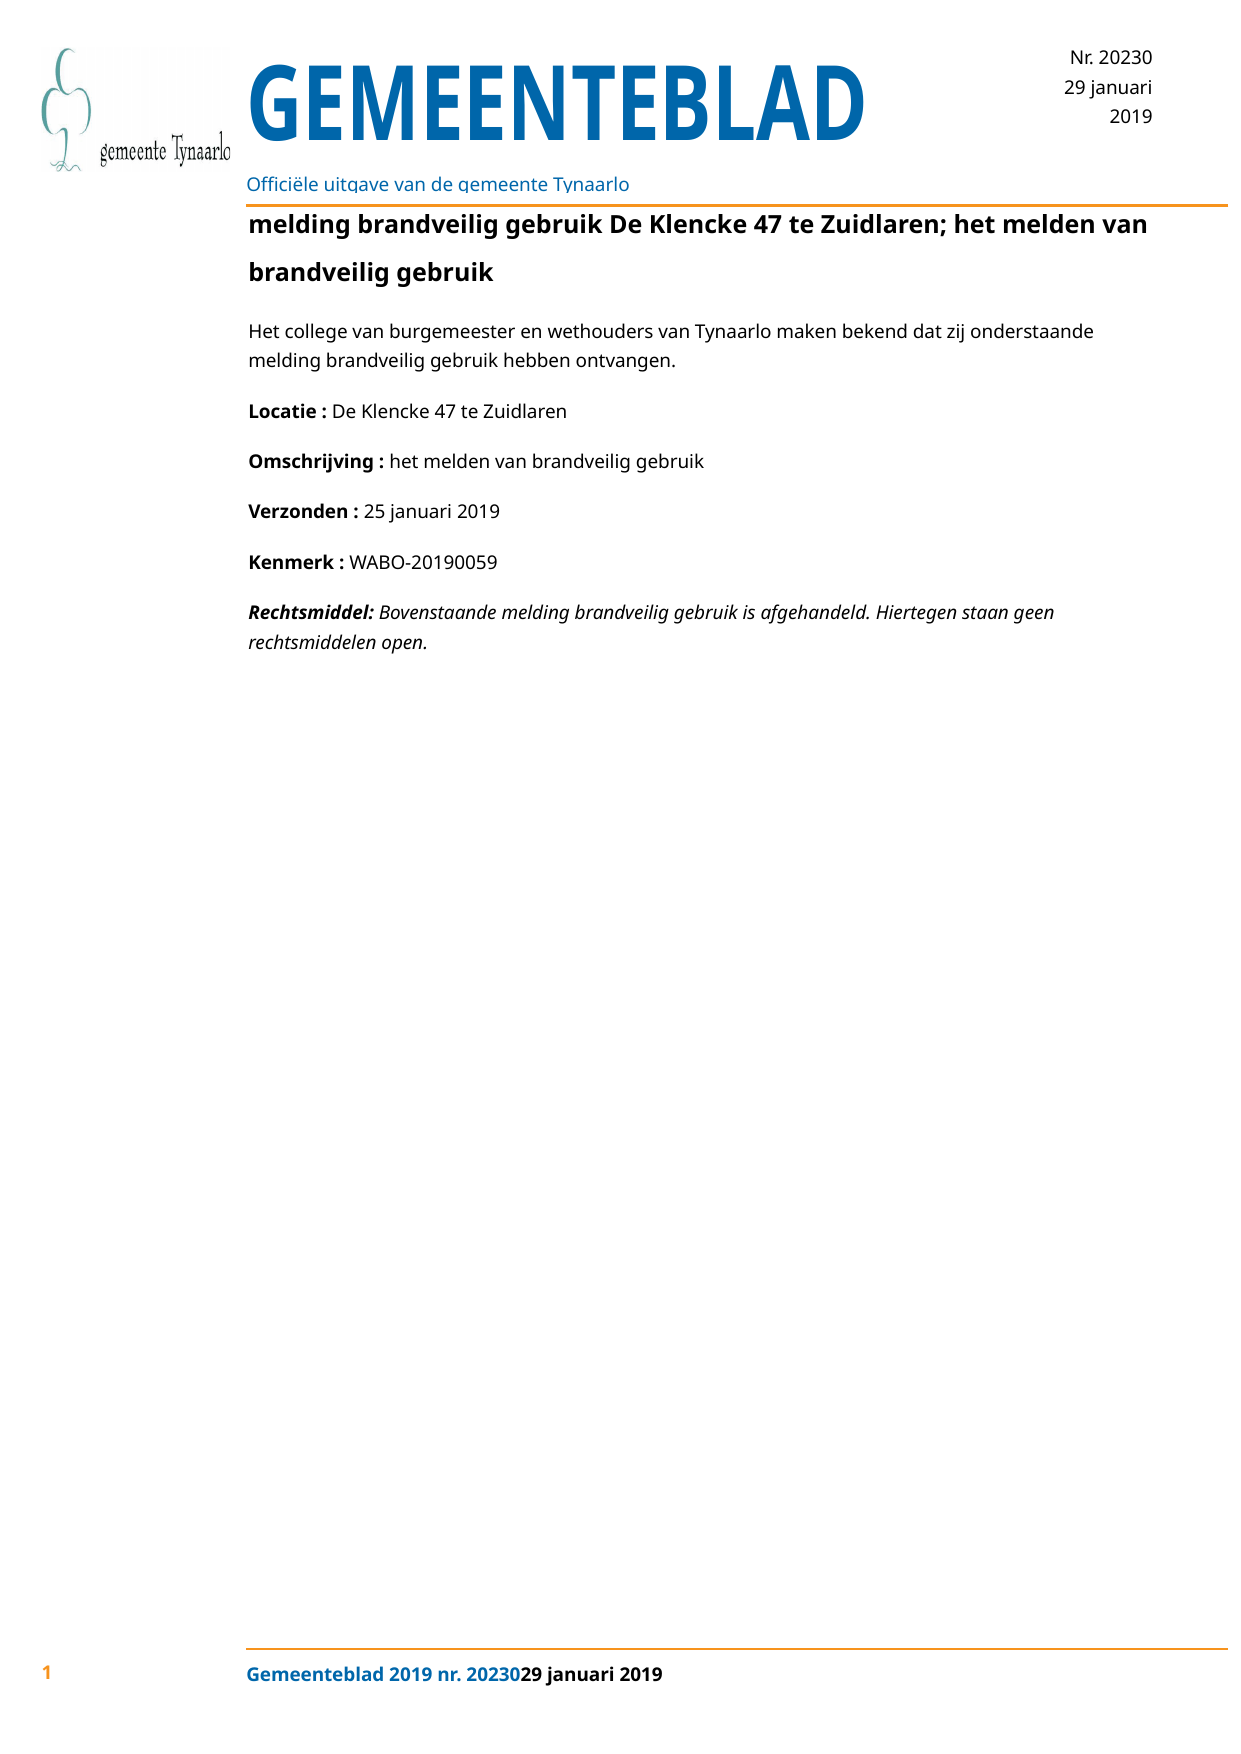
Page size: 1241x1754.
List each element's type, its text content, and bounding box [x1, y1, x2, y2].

text Locatie : De Klencke 47 te Zuidlaren [248, 398, 1152, 424]
text Kenmerk : WABO-20190059 [248, 549, 1152, 575]
picture [41, 47, 231, 172]
text Verzonden : 25 januari 2019 [248, 499, 1152, 524]
text Rechtsmiddel: Bovenstaande melding brandveilig gebruik is afgehandeld. Hiertegen staan geen rechtsmiddelen open. [248, 599, 1152, 655]
text Het college van burgemeester en wethouders van Tynaarlo maken bekend dat zij onderstaande melding brandveilig gebruik hebben ontvangen. [248, 318, 1152, 373]
text Omschrijving : het melden van brandveilig gebruik [248, 448, 1152, 474]
text melding brandveilig gebruik De Klencke 47 te Zuidlaren; het melden van brandveilig gebruik [248, 207, 1152, 288]
